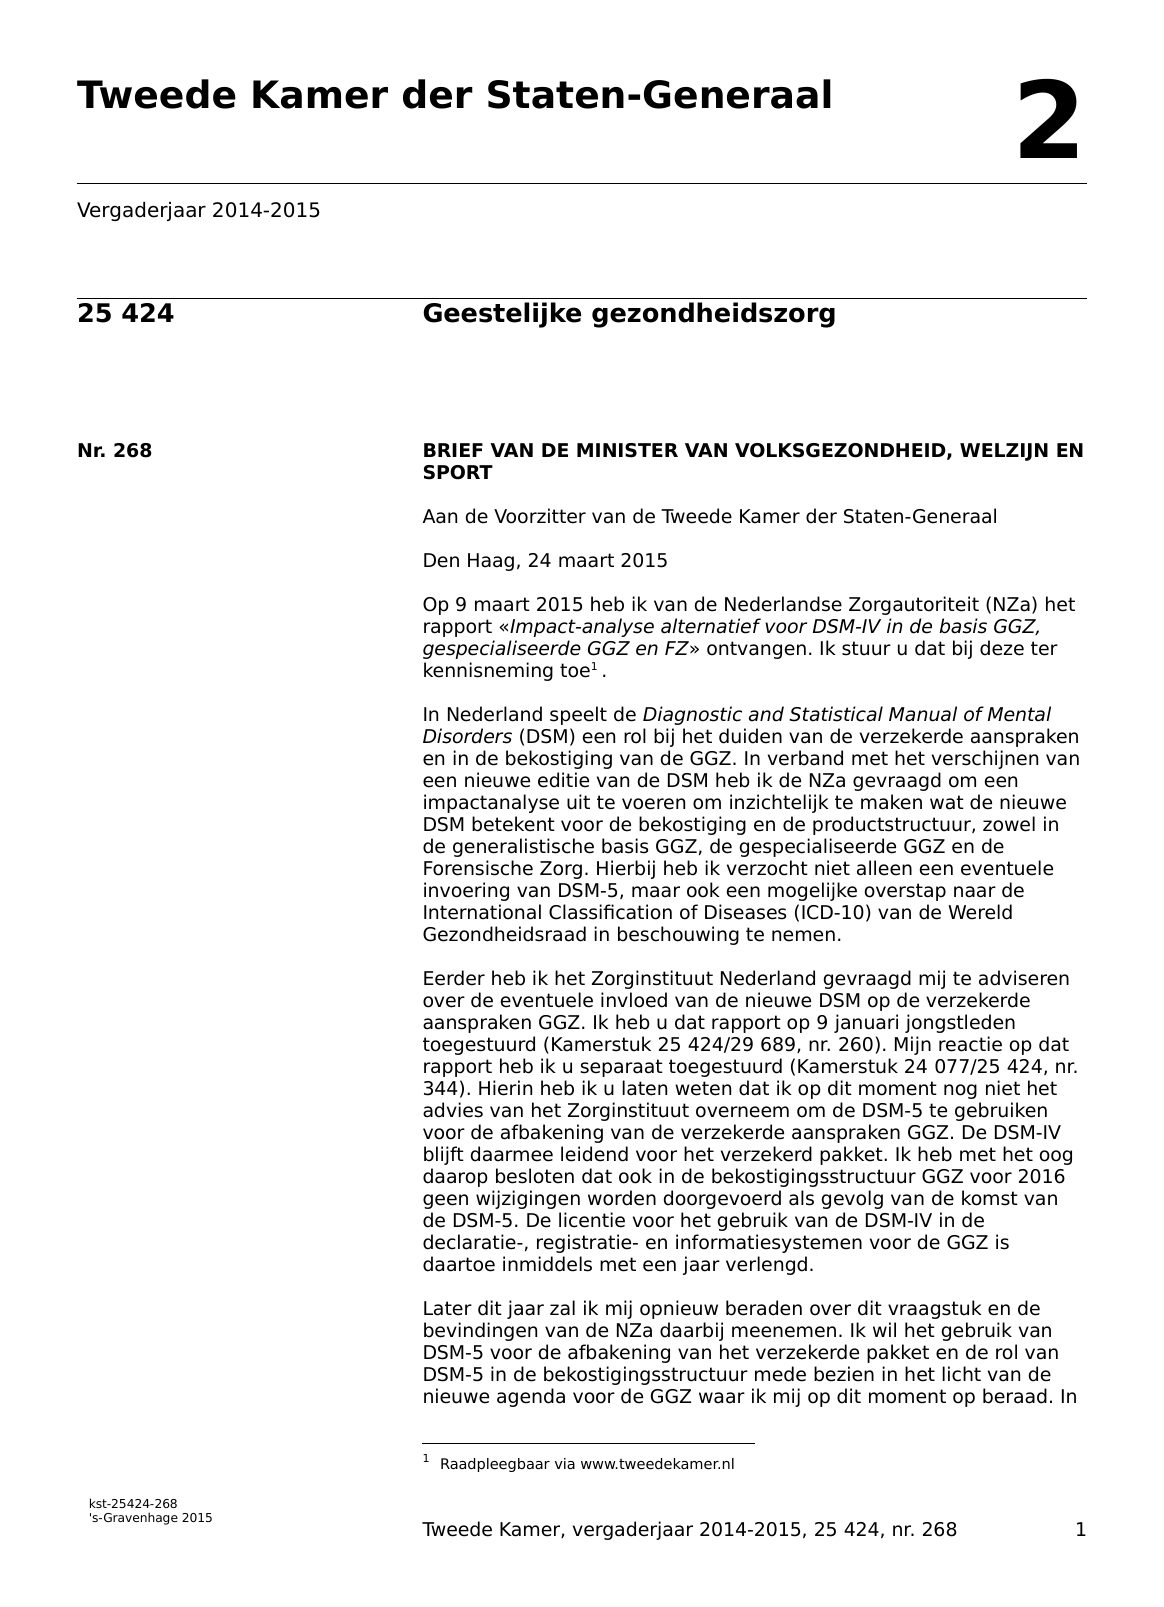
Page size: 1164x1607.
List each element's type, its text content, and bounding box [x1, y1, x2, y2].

text kst-25424-268 [88, 1497, 323, 1511]
text In Nederland speelt de Diagnostic and Statistical Manual of Mental Disorders (DSM) een rol bij het duiden van de verzekerde aanspraken en in de bekostiging van de GGZ. In verband met het verschijnen van een nieuwe editie van de DSM heb ik de NZa gevraagd om een impactanalyse uit te voeren om inzichtelijk te maken wat de nieuwe DSM betekent voor de bekostiging en de productstructuur, zowel in de generalistische basis GGZ, de gespecialiseerde GGZ en de Forensische Zorg. Hierbij heb ik verzocht niet alleen een eventuele invoering van DSM-5, maar ook een mogelijke overstap naar de International Classification of Diseases (ICD-10) van de Wereld Gezondheidsraad in beschouwing te nemen. [422, 704, 1087, 946]
subtitle Nr. 268 BRIEF VAN DE MINISTER VAN VOLKSGEZONDHEID, WELZIJN EN SPORT [77, 440, 1087, 484]
text Aan de Voorzitter van de Tweede Kamer der Staten-Generaal [422, 506, 1087, 528]
subtitle 25 424 Geestelijke gezondheidszorg [77, 299, 1087, 329]
table_header 2 [886, 59, 1087, 183]
text 's-Gravenhage 2015 [88, 1511, 323, 1525]
table_cell Vergaderjaar 2014-2015 [77, 184, 1087, 298]
text Later dit jaar zal ik mij opnieuw beraden over dit vraagstuk en de bevindingen van de NZa daarbij meenemen. Ik wil het gebruik van DSM-5 voor de afbakening van het verzekerde pakket en de rol van DSM-5 in de bekostigingsstructuur mede bezien in het licht van de nieuwe agenda voor de GGZ waar ik mij op dit moment op beraad. In [422, 1298, 1087, 1408]
text Op 9 maart 2015 heb ik van de Nederlandse Zorgautoriteit (NZa) het rapport «Impact-analyse alternatief voor DSM-IV in de basis GGZ, gespecialiseerde GGZ en FZ» ontvangen. Ik stuur u dat bij deze ter kennisneming toe. [422, 594, 1087, 682]
text Raadpleegbaar via www.tweedekamer.nl [422, 1452, 1087, 1474]
text Den Haag, 24 maart 2015 [422, 550, 1087, 572]
text Eerder heb ik het Zorginstituut Nederland gevraagd mij te adviseren over de eventuele invloed van de nieuwe DSM op de verzekerde aanspraken GGZ. Ik heb u dat rapport op 9 januari jongstleden toegestuurd (Kamerstuk 25 424/29 689, nr. 260). Mijn reactie op dat rapport heb ik u separaat toegestuurd (Kamerstuk 24 077/25 424, nr. 344). Hierin heb ik u laten weten dat ik op dit moment nog niet het advies van het Zorginstituut overneem om de DSM-5 te gebruiken voor de afbakening van de verzekerde aanspraken GGZ. De DSM-IV blijft daarmee leidend voor het verzekerd pakket. Ik heb met het oog daarop besloten dat ook in de bekostigingsstructuur GGZ voor 2016 geen wijzigingen worden doorgevoerd als gevolg van de komst van de DSM-5. De licentie voor het gebruik van de DSM-IV in de declaratie-, registratie- en informatiesystemen voor de GGZ is daartoe inmiddels met een jaar verlengd. [422, 968, 1087, 1276]
table_header Tweede Kamer der Staten-Generaal [77, 59, 886, 183]
